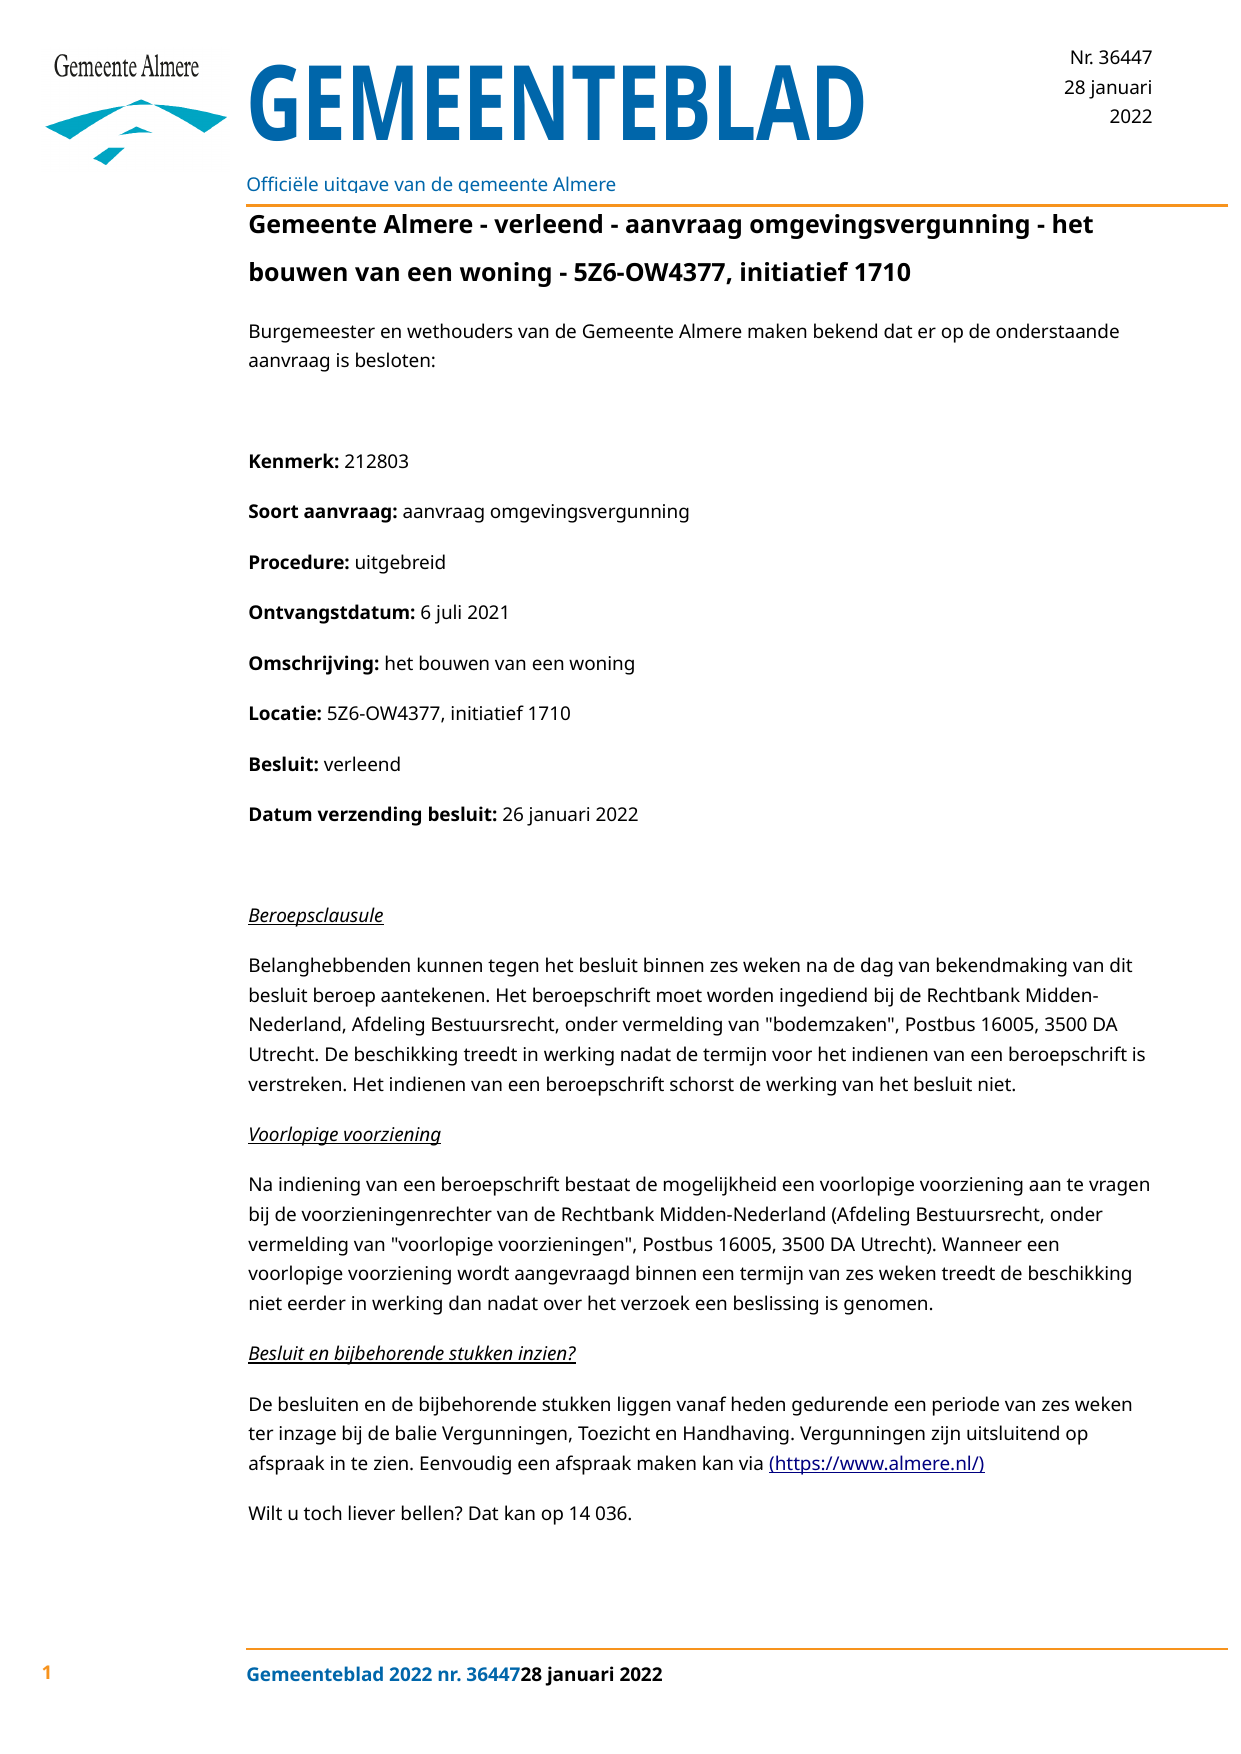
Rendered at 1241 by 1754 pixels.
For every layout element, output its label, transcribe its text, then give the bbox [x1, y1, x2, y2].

text Beroepsclausule [248, 902, 1152, 928]
text Besluit: verleend [248, 751, 1152, 777]
text Na indiening van een beroepschrift bestaat de mogelijkheid een voorlopige voorziening aan te vragen bij de voorzieningenrechter van de Rechtbank Midden-Nederland (Afdeling Bestuursrecht, onder vermelding van "voorlopige voorzieningen", Postbus 16005, 3500 DA Utrecht). Wanneer een voorlopige voorziening wordt aangevraagd binnen een termijn van zes weken treedt de beschikking niet eerder in werking dan nadat over het verzoek een beslissing is genomen. [248, 1172, 1152, 1316]
text Voorlopige voorziening [248, 1121, 1152, 1147]
text Locatie: 5Z6-OW4377, initiatief 1710 [248, 700, 1152, 726]
text Gemeente Almere - verleend - aanvraag omgevingsvergunning - het bouwen van een woning - 5Z6-OW4377, initiatief 1710 [248, 207, 1152, 288]
text De besluiten en de bijbehorende stukken liggen vanaf heden gedurende een periode van zes weken ter inzage bij de balie Vergunningen, Toezicht en Handhaving. Vergunningen zijn uitsluitend op afspraak in te zien. Eenvoudig een afspraak maken kan via (https://www.almere.nl/) [248, 1391, 1152, 1476]
text Burgemeester en wethouders van de Gemeente Almere maken bekend dat er op de onderstaande aanvraag is besloten: [248, 318, 1152, 373]
text Kenmerk: 212803 [248, 448, 1152, 474]
text Omschrijving: het bouwen van een woning [248, 650, 1152, 676]
text Datum verzending besluit: 26 januari 2022 [248, 801, 1152, 827]
text Procedure: uitgebreid [248, 549, 1152, 575]
text Besluit en bijbehorende stukken inzien? [248, 1340, 1152, 1366]
text Soort aanvraag: aanvraag omgevingsvergunning [248, 499, 1152, 524]
picture [41, 47, 231, 172]
text Wilt u toch liever bellen? Dat kan op 14 036. [248, 1500, 1152, 1526]
text Belanghebbenden kunnen tegen het besluit binnen zes weken na de dag van bekendmaking van dit besluit beroep aantekenen. Het beroepschrift moet worden ingediend bij de Rechtbank Midden-Nederland, Afdeling Bestuursrecht, onder vermelding van "bodemzaken", Postbus 16005, 3500 DA Utrecht. De beschikking treedt in werking nadat de termijn voor het indienen van een beroepschrift is verstreken. Het indienen van een beroepschrift schorst de werking van het besluit niet. [248, 952, 1152, 1097]
text Ontvangstdatum: 6 juli 2021 [248, 599, 1152, 625]
